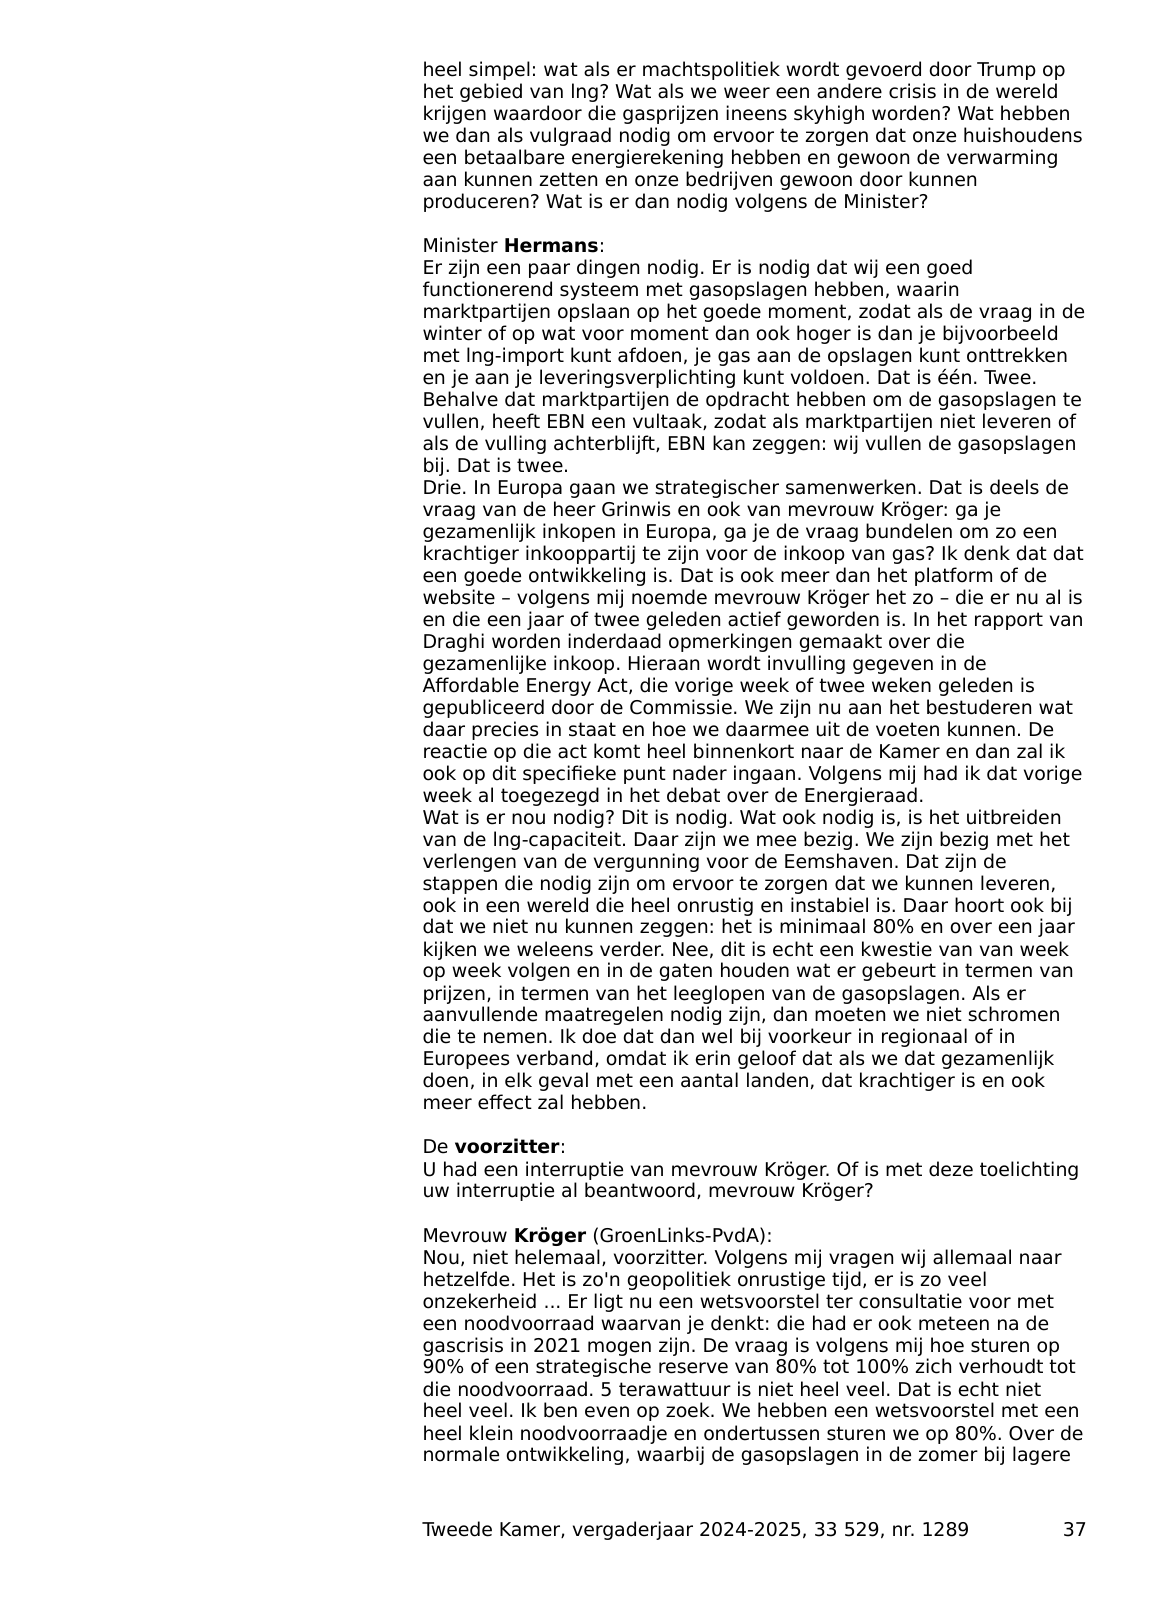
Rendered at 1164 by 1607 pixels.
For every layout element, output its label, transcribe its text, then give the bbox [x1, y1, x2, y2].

text Drie. In Europa gaan we strategischer samenwerken. Dat is deels de vraag van de heer Grinwis en ook van mevrouw Kröger: ga je gezamenlijk inkopen in Europa, ga je de vraag bundelen om zo een krachtiger inkooppartij te zijn voor de inkoop van gas? Ik denk dat dat een goede ontwikkeling is. Dat is ook meer dan het platform of de website – volgens mij noemde mevrouw Kröger het zo – die er nu al is en die een jaar of twee geleden actief geworden is. In het rapport van Draghi worden inderdaad opmerkingen gemaakt over die gezamenlijke inkoop. Hieraan wordt invulling gegeven in de Affordable Energy Act, die vorige week of twee weken geleden is gepubliceerd door de Commissie. We zijn nu aan het bestuderen wat daar precies in staat en hoe we daarmee uit de voeten kunnen. De reactie op die act komt heel binnenkort naar de Kamer en dan zal ik ook op dit specifieke punt nader ingaan. Volgens mij had ik dat vorige week al toegezegd in het debat over de Energieraad. [422, 477, 1087, 807]
text Nou, niet helemaal, voorzitter. Volgens mij vragen wij allemaal naar hetzelfde. Het is zo'n geopolitiek onrustige tijd, er is zo veel onzekerheid ... Er ligt nu een wetsvoorstel ter consultatie voor met een noodvoorraad waarvan je denkt: die had er ook meteen na de gascrisis in 2021 mogen zijn. De vraag is volgens mij hoe sturen op 90% of een strategische reserve van 80% tot 100% zich verhoudt tot die noodvoorraad. 5 terawattuur is niet heel veel. Dat is echt niet heel veel. Ik ben even op zoek. We hebben een wetsvoorstel met een heel klein noodvoorraadje en ondertussen sturen we op 80%. Over de normale ontwikkeling, waarbij de gasopslagen in de zomer bij lagere [422, 1247, 1087, 1466]
text U had een interruptie van mevrouw Kröger. Of is met deze toelichting uw interruptie al beantwoord, mevrouw Kröger? [422, 1158, 1087, 1202]
text Wat is er nou nodig? Dit is nodig. Wat ook nodig is, is het uitbreiden van de lng-capaciteit. Daar zijn we mee bezig. We zijn bezig met het verlengen van de vergunning voor de Eemshaven. Dat zijn de stappen die nodig zijn om ervoor te zorgen dat we kunnen leveren, ook in een wereld die heel onrustig en instabiel is. Daar hoort ook bij dat we niet nu kunnen zeggen: het is minimaal 80% en over een jaar kijken we weleens verder. Nee, dit is echt een kwestie van van week op week volgen en in de gaten houden wat er gebeurt in termen van prijzen, in termen van het leeglopen van de gasopslagen. Als er aanvullende maatregelen nodig zijn, dan moeten we niet schromen die te nemen. Ik doe dat dan wel bij voorkeur in regionaal of in Europees verband, omdat ik erin geloof dat als we dat gezamenlijk doen, in elk geval met een aantal landen, dat krachtiger is en ook meer effect zal hebben. [422, 807, 1087, 1114]
text Er zijn een paar dingen nodig. Er is nodig dat wij een goed functionerend systeem met gasopslagen hebben, waarin marktpartijen opslaan op het goede moment, zodat als de vraag in de winter of op wat voor moment dan ook hoger is dan je bijvoorbeeld met lng-import kunt afdoen, je gas aan de opslagen kunt onttrekken en je aan je leveringsverplichting kunt voldoen. Dat is één. Twee. Behalve dat marktpartijen de opdracht hebben om de gasopslagen te vullen, heeft EBN een vultaak, zodat als marktpartijen niet leveren of als de vulling achterblijft, EBN kan zeggen: wij vullen de gasopslagen bij. Dat is twee. [422, 257, 1087, 477]
text De voorzitter: [422, 1136, 1087, 1158]
text Minister Hermans: [422, 235, 1087, 257]
text heel simpel: wat als er machtspolitiek wordt gevoerd door Trump op het gebied van lng? Wat als we weer een andere crisis in de wereld krijgen waardoor die gasprijzen ineens skyhigh worden? Wat hebben we dan als vulgraad nodig om ervoor te zorgen dat onze huishoudens een betaalbare energierekening hebben en gewoon de verwarming aan kunnen zetten en onze bedrijven gewoon door kunnen produceren? Wat is er dan nodig volgens de Minister? [422, 59, 1087, 213]
text Mevrouw Kröger (GroenLinks-PvdA): [422, 1224, 1087, 1247]
